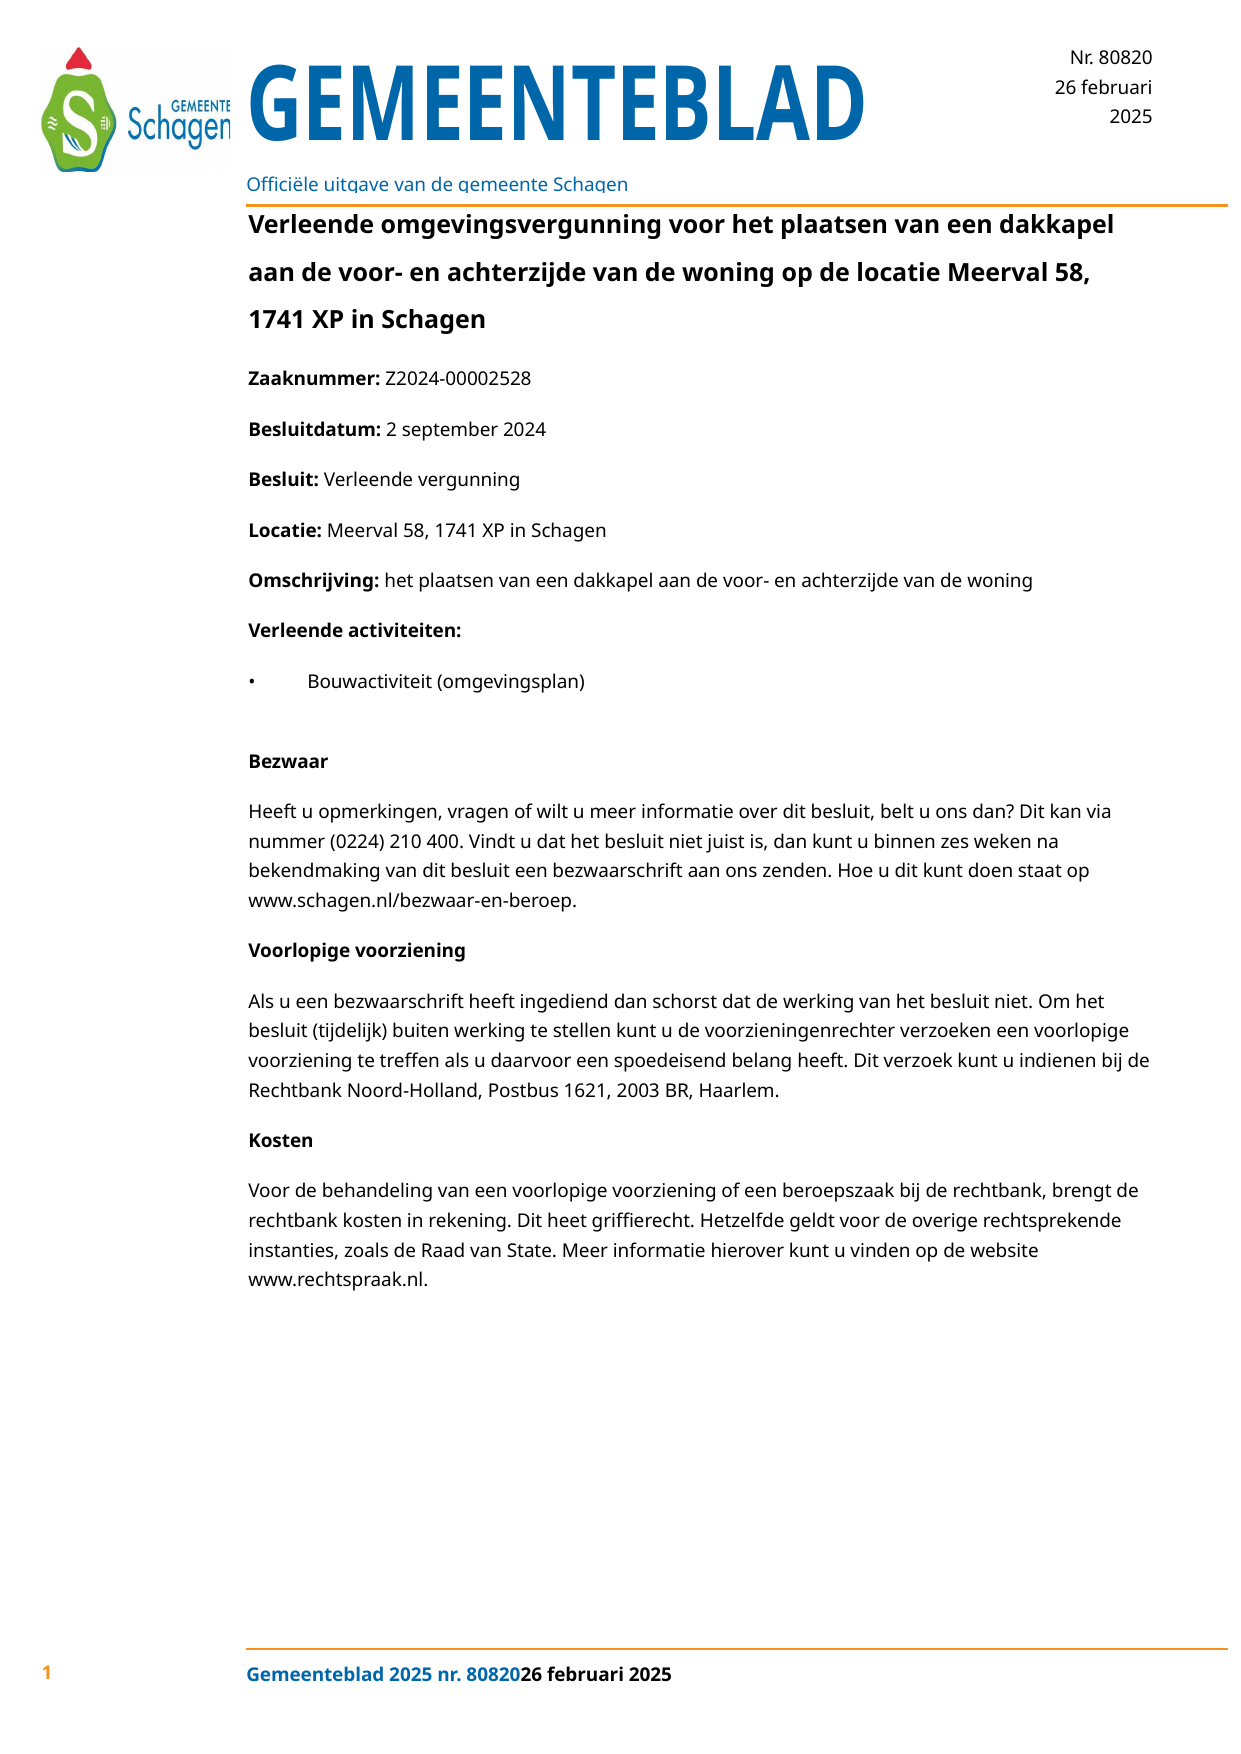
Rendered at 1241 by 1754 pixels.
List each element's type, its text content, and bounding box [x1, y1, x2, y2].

picture [41, 47, 231, 172]
text Als u een bezwaarschrift heeft ingediend dan schorst dat de werking van het besluit niet. Om het besluit (tijdelijk) buiten werking te stellen kunt u de voorzieningenrechter verzoeken een voorlopige voorziening te treffen als u daarvoor een spoedeisend belang heeft. Dit verzoek kunt u indienen bij de Rechtbank Noord-Holland, Postbus 1621, 2003 BR, Haarlem. [248, 988, 1152, 1102]
text Omschrijving: het plaatsen van een dakkapel aan de voor- en achterzijde van de woning [248, 567, 1152, 593]
text Zaaknummer: Z2024-00002528 [248, 366, 1152, 391]
text Besluit: Verleende vergunning [248, 466, 1152, 492]
text Bezwaar [248, 748, 1152, 774]
text Voor de behandeling van een voorlopige voorziening of een beroepszaak bij de rechtbank, brengt de rechtbank kosten in rekening. Dit heet griffierecht. Hetzelfde geldt voor de overige rechtsprekende instanties, zoals de Raad van State. Meer informatie hierover kunt u vinden op de website www.rechtspraak.nl. [248, 1178, 1152, 1292]
text Locatie: Meerval 58, 1741 XP in Schagen [248, 517, 1152, 542]
text Voorlopige voorziening [248, 938, 1152, 963]
list Bouwactiviteit (omgevingsplan) [248, 668, 1152, 694]
text Verleende activiteiten: [248, 618, 1152, 643]
text Verleende omgevingsvergunning voor het plaatsen van een dakkapel aan de voor- en achterzijde van de woning op de locatie Meerval 58, 1741 XP in Schagen [248, 207, 1152, 336]
text Kosten [248, 1127, 1152, 1153]
text Besluitdatum: 2 september 2024 [248, 416, 1152, 442]
text Heeft u opmerkingen, vragen of wilt u meer informatie over dit besluit, belt u ons dan? Dit kan via nummer (0224) 210 400. Vindt u dat het besluit niet juist is, dan kunt u binnen zes weken na bekendmaking van dit besluit een bezwaarschrift aan ons zenden. Hoe u dit kunt doen staat op www.schagen.nl/bezwaar-en-beroep. [248, 798, 1152, 913]
